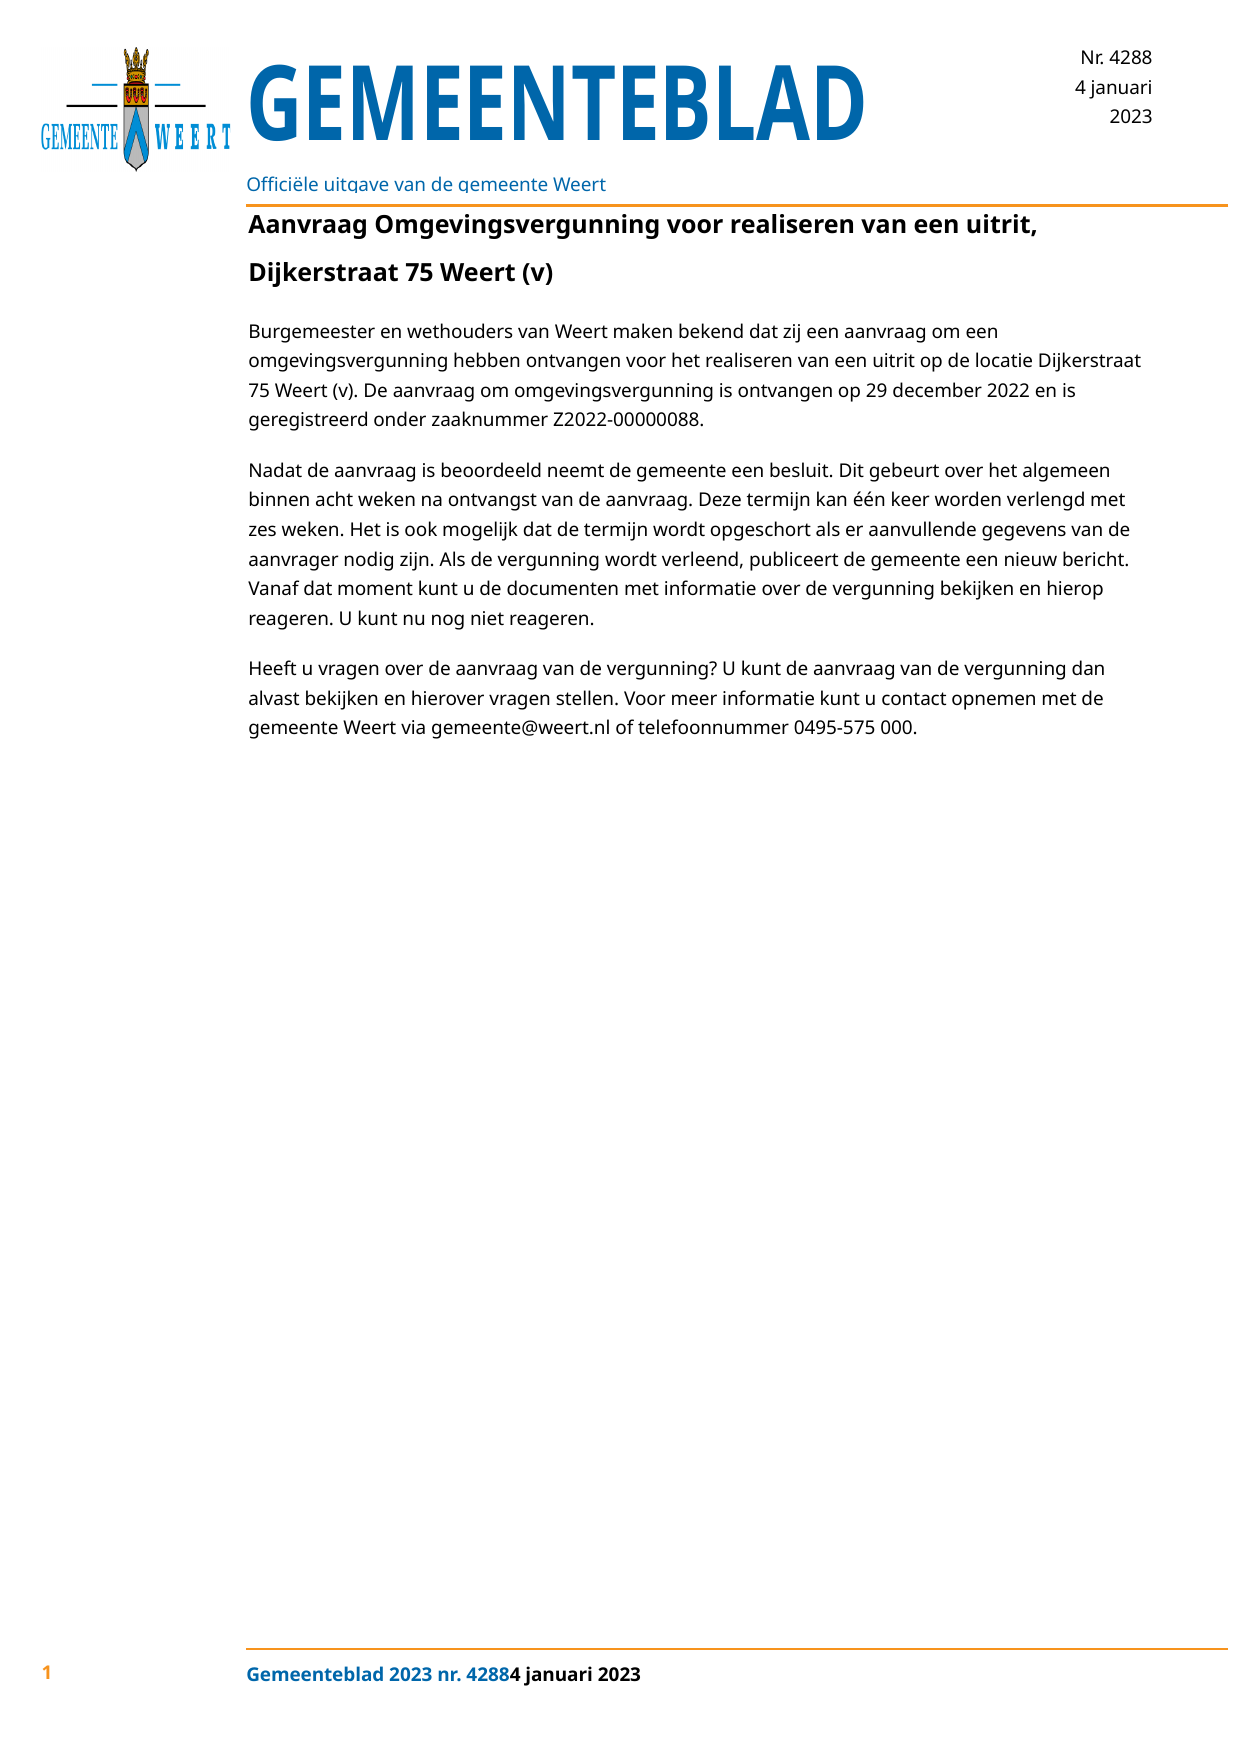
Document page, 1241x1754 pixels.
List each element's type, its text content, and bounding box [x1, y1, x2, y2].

text Aanvraag Omgevingsvergunning voor realiseren van een uitrit, Dijkerstraat 75 Weert (v) [248, 207, 1152, 288]
picture [41, 47, 231, 172]
text Heeft u vragen over de aanvraag van de vergunning? U kunt de aanvraag van de vergunning dan alvast bekijken en hierover vragen stellen. Voor meer informatie kunt u contact opnemen met de gemeente Weert via gemeente@weert.nl of telefoonnummer 0495-575 000. [248, 655, 1152, 740]
text Burgemeester en wethouders van Weert maken bekend dat zij een aanvraag om een omgevingsvergunning hebben ontvangen voor het realiseren van een uitrit op de locatie Dijkerstraat 75 Weert (v). De aanvraag om omgevingsvergunning is ontvangen op 29 december 2022 en is geregistreerd onder zaaknummer Z2022-00000088. [248, 318, 1152, 432]
text Nadat de aanvraag is beoordeeld neemt de gemeente een besluit. Dit gebeurt over het algemeen binnen acht weken na ontvangst van de aanvraag. Deze termijn kan één keer worden verlengd met zes weken. Het is ook mogelijk dat de termijn wordt opgeschort als er aanvullende gegevens van de aanvrager nodig zijn. Als de vergunning wordt verleend, publiceert de gemeente een nieuw bericht. Vanaf dat moment kunt u de documenten met informatie over de vergunning bekijken en hierop reageren. U kunt nu nog niet reageren. [248, 457, 1152, 631]
